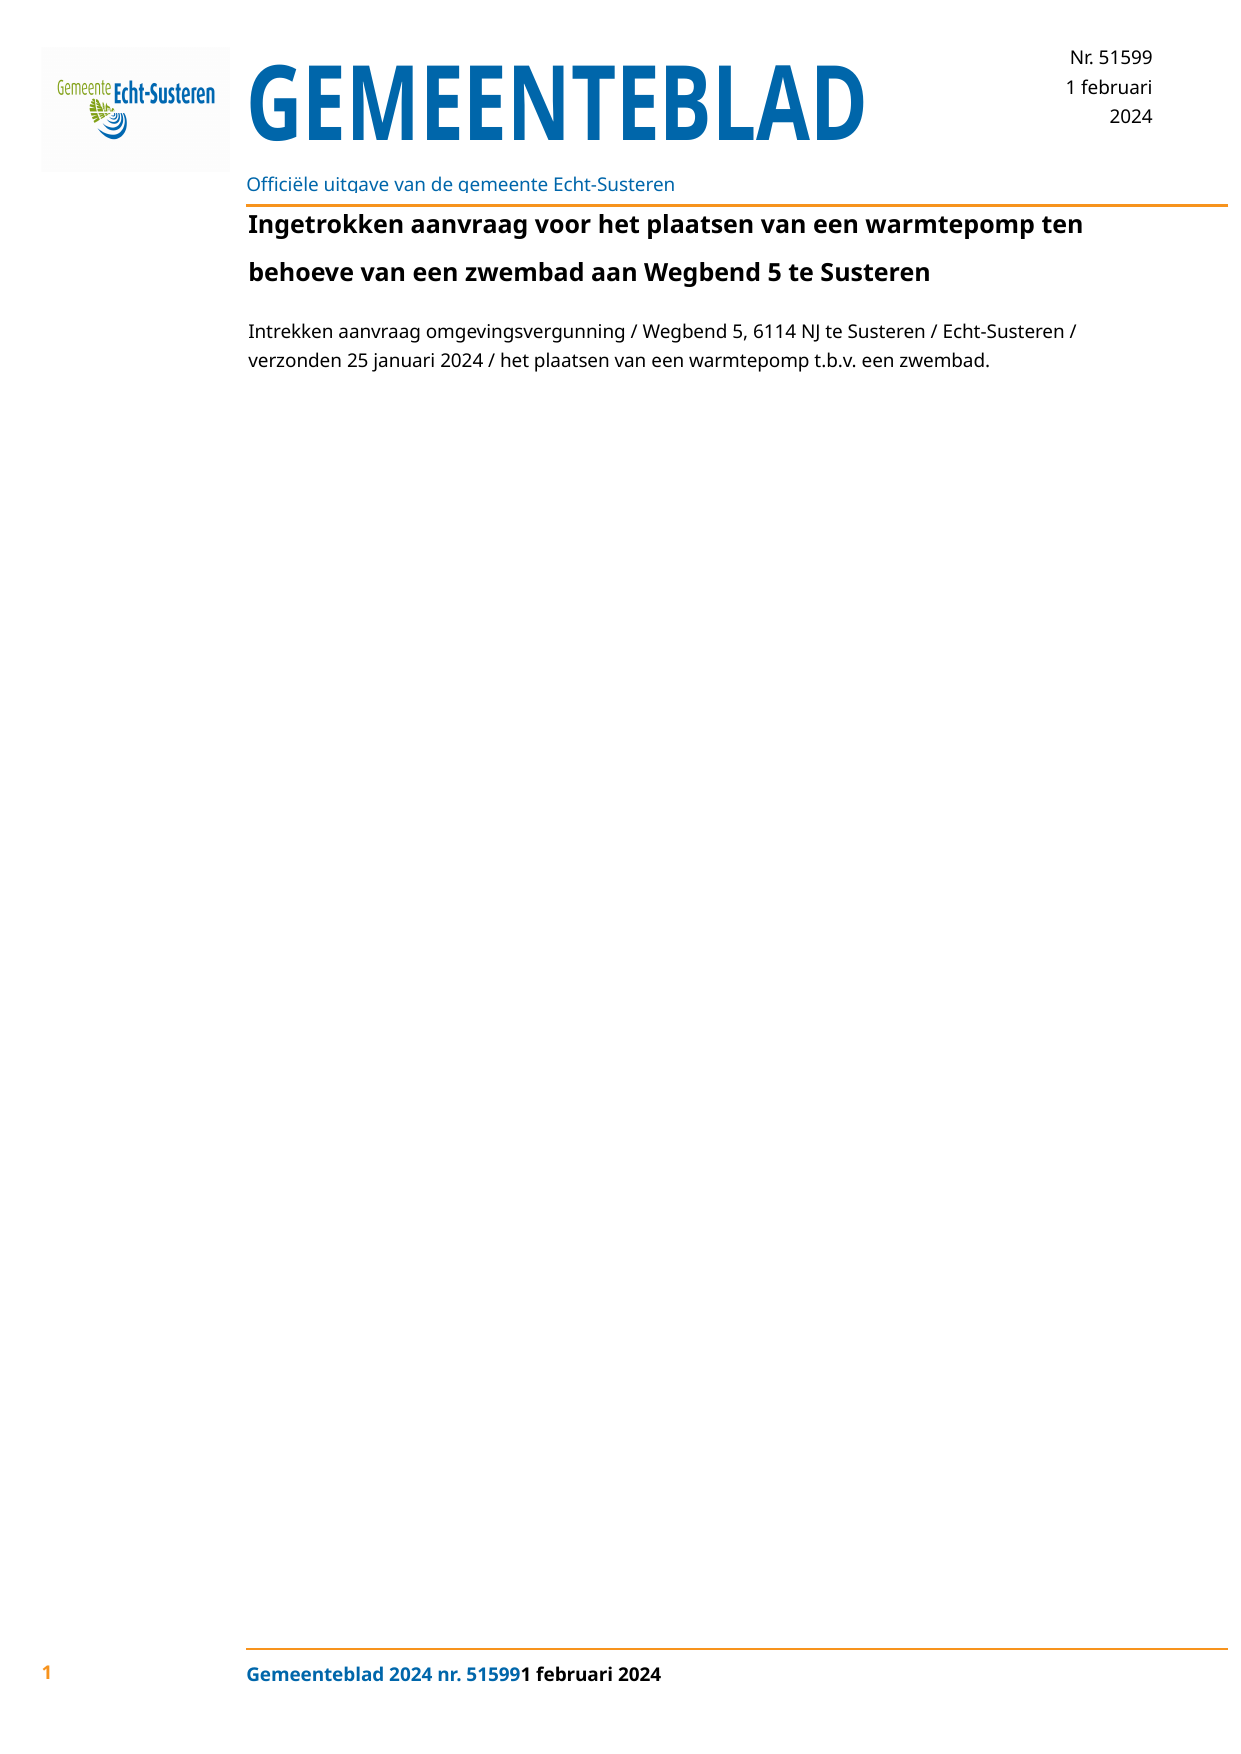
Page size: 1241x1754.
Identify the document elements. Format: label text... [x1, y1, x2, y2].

picture [41, 47, 231, 172]
text Ingetrokken aanvraag voor het plaatsen van een warmtepomp ten behoeve van een zwembad aan Wegbend 5 te Susteren [248, 207, 1152, 288]
text Intrekken aanvraag omgevingsvergunning / Wegbend 5, 6114 NJ te Susteren / Echt-Susteren / verzonden 25 januari 2024 / het plaatsen van een warmtepomp t.b.v. een zwembad. [248, 318, 1152, 373]
